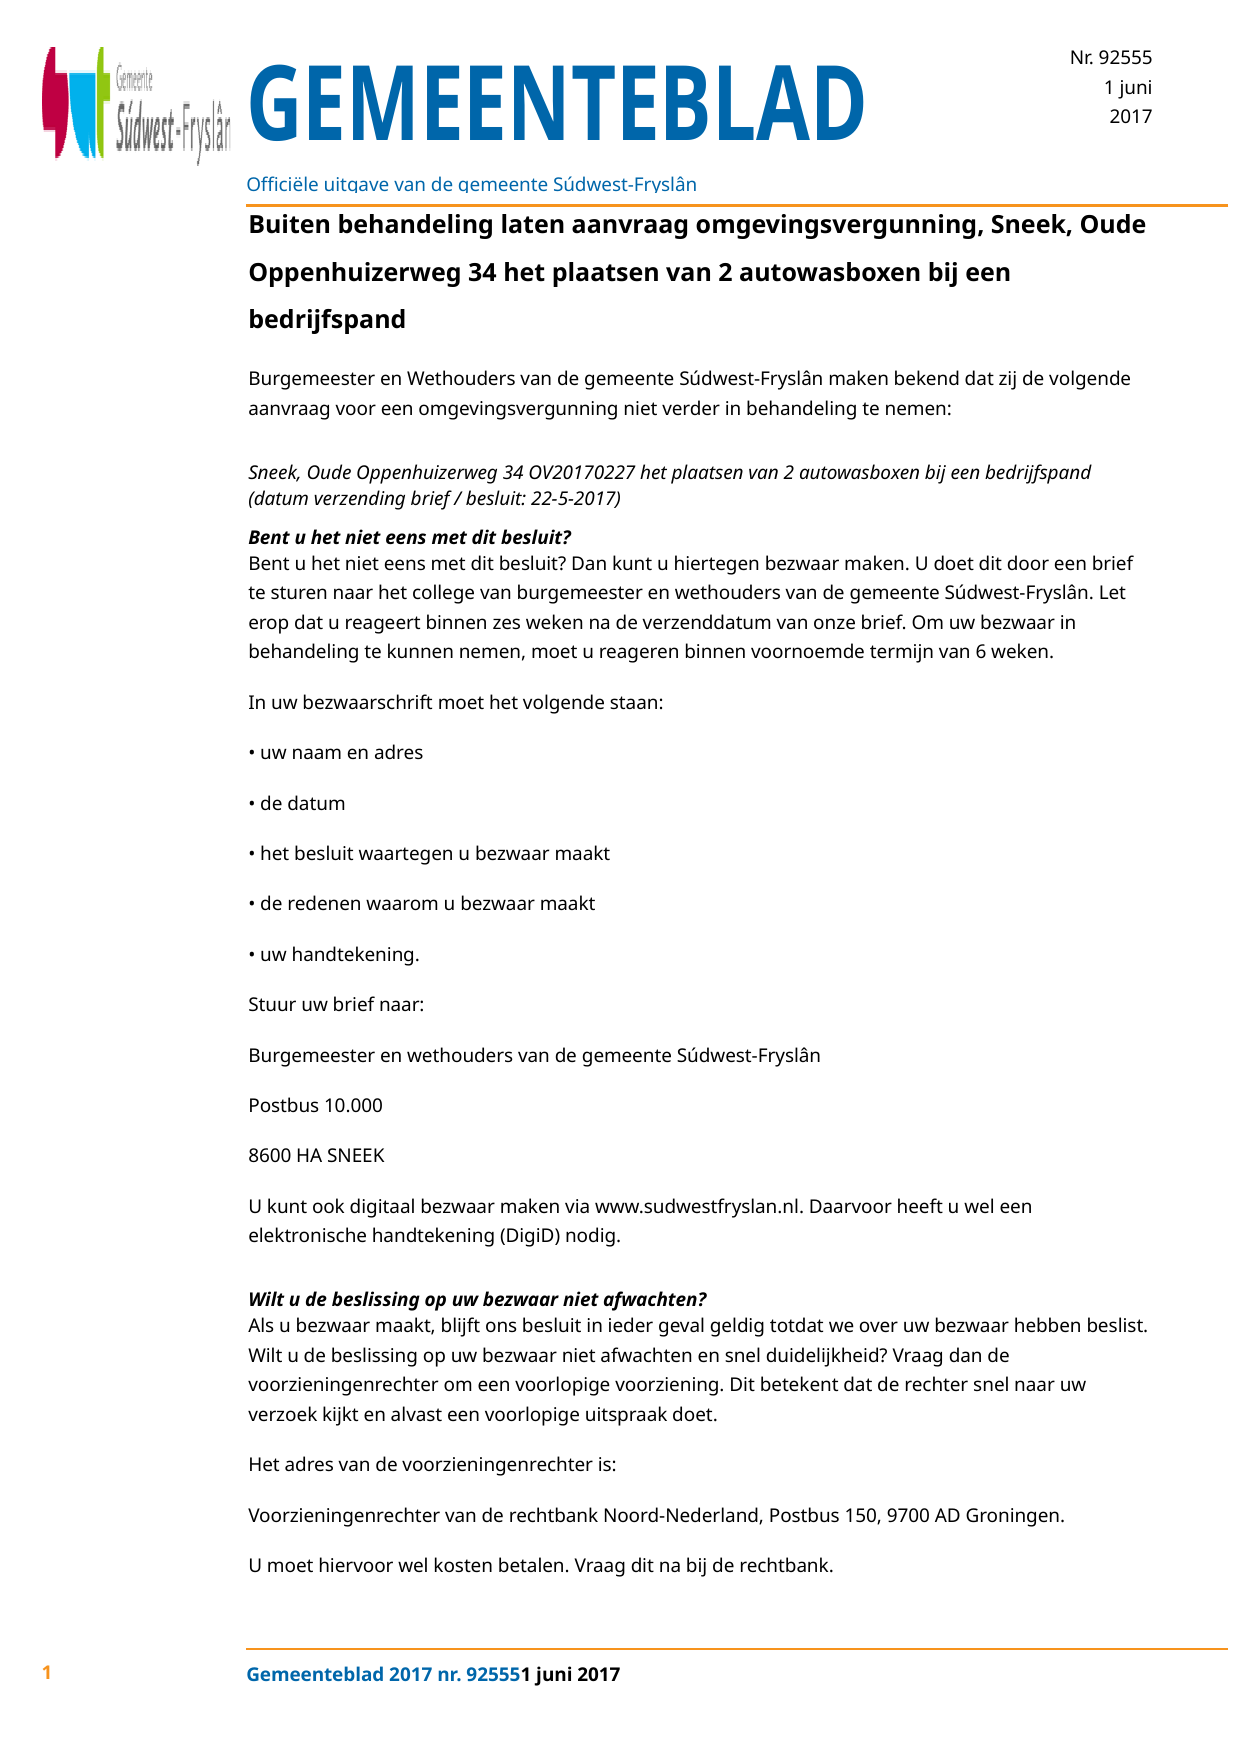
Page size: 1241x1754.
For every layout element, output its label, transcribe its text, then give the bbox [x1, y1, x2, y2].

text Voorzieningenrechter van de rechtbank Noord-Nederland, Postbus 150, 9700 AD Groningen. [248, 1502, 1152, 1528]
text • uw handtekening. [248, 941, 1152, 967]
text In uw bezwaarschrift moet het volgende staan: [248, 689, 1152, 715]
text • de redenen waarom u bezwaar maakt [248, 891, 1152, 916]
text Bent u het niet eens met dit besluit? Dan kunt u hiertegen bezwaar maken. U doet dit door een brief te sturen naar het college van burgemeester en wethouders van de gemeente Súdwest-Fryslân. Let erop dat u reageert binnen zes weken na de verzenddatum van onze brief. Om uw bezwaar in behandeling te kunnen nemen, moet u reageren binnen voornoemde termijn van 6 weken. [248, 550, 1152, 664]
text Postbus 10.000 [248, 1092, 1152, 1118]
picture [41, 47, 231, 172]
text 8600 HA SNEEK [248, 1143, 1152, 1168]
text • het besluit waartegen u bezwaar maakt [248, 840, 1152, 866]
text Als u bezwaar maakt, blijft ons besluit in ieder geval geldig totdat we over uw bezwaar hebben beslist. Wilt u de beslissing op uw bezwaar niet afwachten en snel duidelijkheid? Vraag dan de voorzieningenrechter om een voorlopige voorziening. Dit betekent dat de rechter snel naar uw verzoek kijkt en alvast een voorlopige uitspraak doet. [248, 1312, 1152, 1427]
text Sneek, Oude Oppenhuizerweg 34 OV20170227 het plaatsen van 2 autowasboxen bij een bedrijfspand (datum verzending brief / besluit: 22-5-2017) [248, 459, 1152, 511]
text U kunt ook digitaal bezwaar maken via www.sudwestfryslan.nl. Daarvoor heeft u wel een elektronische handtekening (DigiD) nodig. [248, 1193, 1152, 1248]
text U moet hiervoor wel kosten betalen. Vraag dit na bij de rechtbank. [248, 1552, 1152, 1578]
text Burgemeester en Wethouders van de gemeente Súdwest-Fryslân maken bekend dat zij de volgende aanvraag voor een omgevingsvergunning niet verder in behandeling te nemen: [248, 366, 1152, 421]
text Burgemeester en wethouders van de gemeente Súdwest-Fryslân [248, 1042, 1152, 1068]
text Wilt u de beslissing op uw bezwaar niet afwachten? [248, 1287, 1152, 1312]
text • de datum [248, 790, 1152, 816]
text • uw naam en adres [248, 739, 1152, 765]
text Bent u het niet eens met dit besluit? [248, 524, 1152, 550]
text Het adres van de voorzieningenrechter is: [248, 1452, 1152, 1477]
text Buiten behandeling laten aanvraag omgevingsvergunning, Sneek, Oude Oppenhuizerweg 34 het plaatsen van 2 autowasboxen bij een bedrijfspand [248, 207, 1152, 336]
text Stuur uw brief naar: [248, 991, 1152, 1017]
